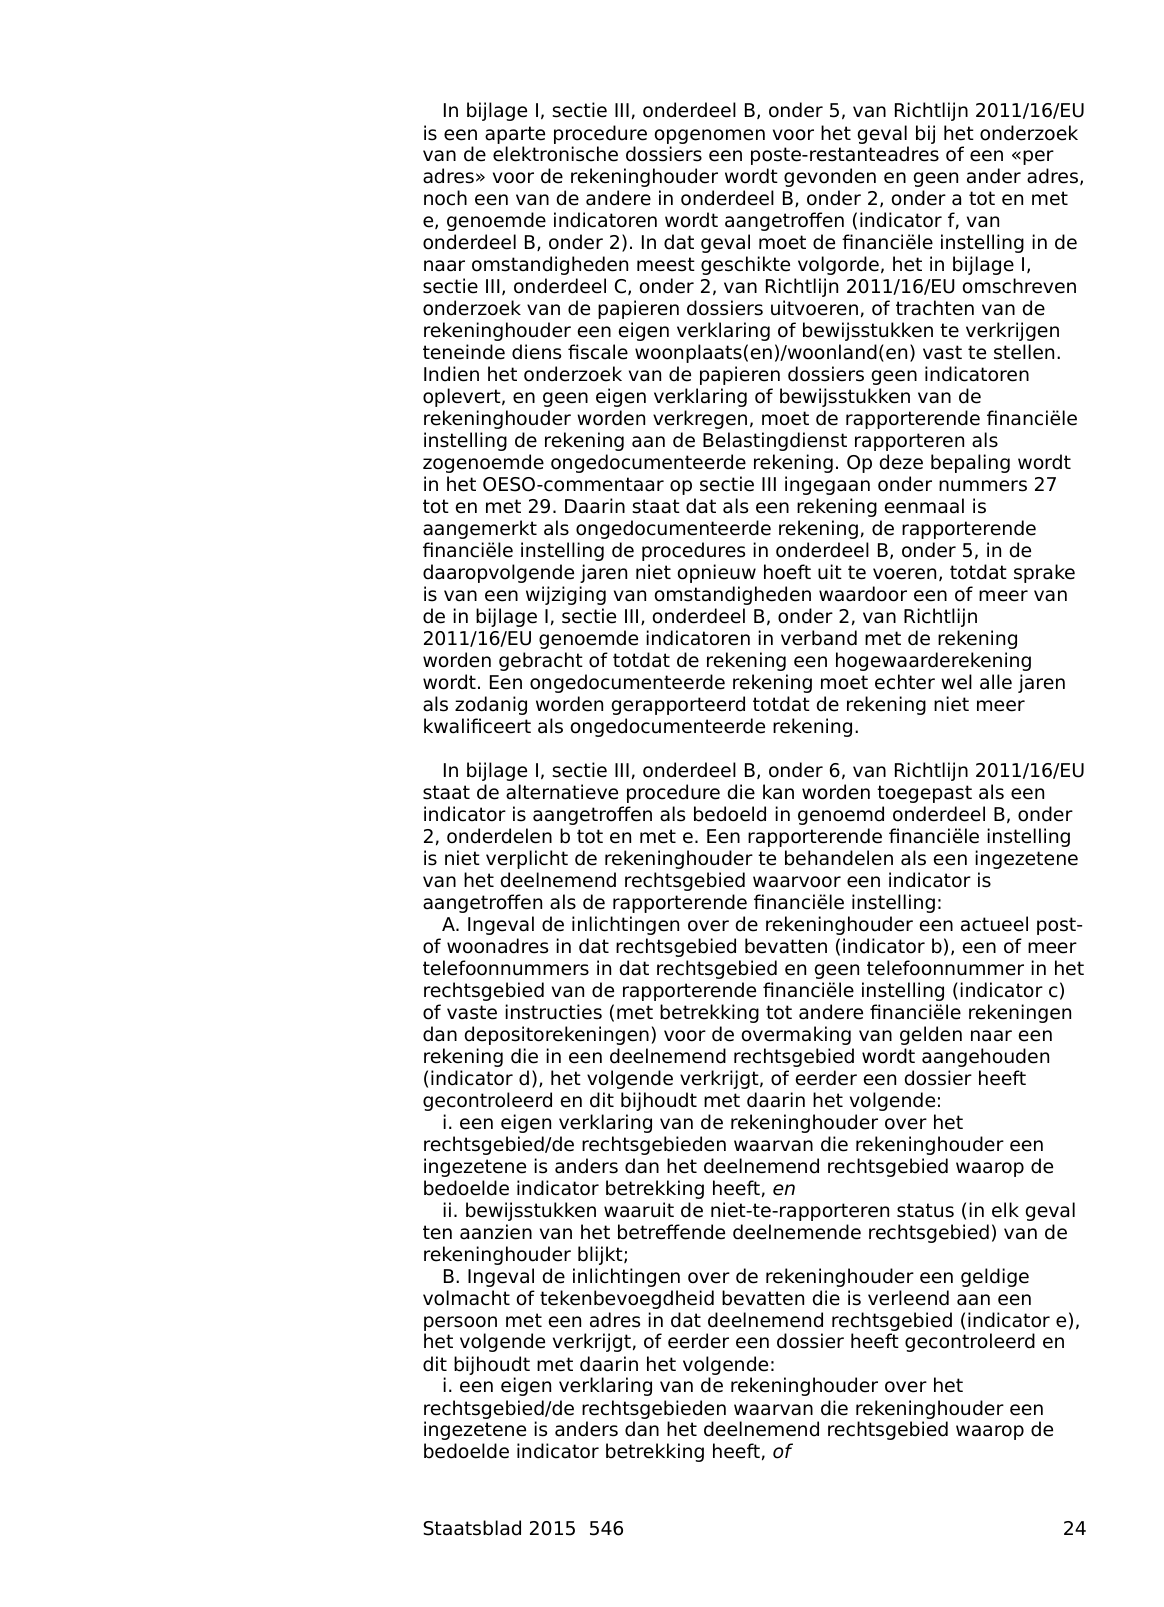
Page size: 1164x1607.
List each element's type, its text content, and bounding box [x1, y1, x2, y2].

text In bijlage I, sectie III, onderdeel B, onder 5, van Richtlijn 2011/16/EU is een aparte procedure opgenomen voor het geval bij het onderzoek van de elektronische dossiers een poste-restanteadres of een «per adres» voor de rekeninghouder wordt gevonden en geen ander adres, noch een van de andere in onderdeel B, onder 2, onder a tot en met e, genoemde indicatoren wordt aangetroffen (indicator f, van onderdeel B, onder 2). In dat geval moet de financiële instelling in de naar omstandigheden meest geschikte volgorde, het in bijlage I, sectie III, onderdeel C, onder 2, van Richtlijn 2011/16/EU omschreven onderzoek van de papieren dossiers uitvoeren, of trachten van de rekeninghouder een eigen verklaring of bewijsstukken te verkrijgen teneinde diens fiscale woonplaats(en)/woonland(en) vast te stellen. Indien het onderzoek van de papieren dossiers geen indicatoren oplevert, en geen eigen verklaring of bewijsstukken van de rekeninghouder worden verkregen, moet de rapporterende financiële instelling de rekening aan de Belastingdienst rapporteren als zogenoemde ongedocumenteerde rekening. Op deze bepaling wordt in het OESO-commentaar op sectie III ingegaan onder nummers 27 tot en met 29. Daarin staat dat als een rekening eenmaal is aangemerkt als ongedocumenteerde rekening, de rapporterende financiële instelling de procedures in onderdeel B, onder 5, in de daaropvolgende jaren niet opnieuw hoeft uit te voeren, totdat sprake is van een wijziging van omstandigheden waardoor een of meer van de in bijlage I, sectie III, onderdeel B, onder 2, van Richtlijn 2011/16/EU genoemde indicatoren in verband met de rekening worden gebracht of totdat de rekening een hogewaarderekening wordt. Een ongedocumenteerde rekening moet echter wel alle jaren als zodanig worden gerapporteerd totdat de rekening niet meer kwalificeert als ongedocumenteerde rekening. [422, 100, 1087, 738]
text ii. bewijsstukken waaruit de niet-te-rapporteren status (in elk geval ten aanzien van het betreffende deelnemende rechtsgebied) van de rekeninghouder blijkt; [422, 1199, 1087, 1266]
text A. Ingeval de inlichtingen over de rekeninghouder een actueel post- of woonadres in dat rechtsgebied bevatten (indicator b), een of meer telefoonnummers in dat rechtsgebied en geen telefoonnummer in het rechtsgebied van de rapporterende financiële instelling (indicator c) of vaste instructies (met betrekking tot andere financiële rekeningen dan depositorekeningen) voor de overmaking van gelden naar een rekening die in een deelnemend rechtsgebied wordt aangehouden (indicator d), het volgende verkrijgt, of eerder een dossier heeft gecontroleerd en dit bijhoudt met daarin het volgende: [422, 914, 1087, 1112]
text B. Ingeval de inlichtingen over de rekeninghouder een geldige volmacht of tekenbevoegdheid bevatten die is verleend aan een persoon met een adres in dat deelnemend rechtsgebied (indicator e), het volgende verkrijgt, of eerder een dossier heeft gecontroleerd en dit bijhoudt met daarin het volgende: [422, 1266, 1087, 1375]
text In bijlage I, sectie III, onderdeel B, onder 6, van Richtlijn 2011/16/EU staat de alternatieve procedure die kan worden toegepast als een indicator is aangetroffen als bedoeld in genoemd onderdeel B, onder 2, onderdelen b tot en met e. Een rapporterende financiële instelling is niet verplicht de rekeninghouder te behandelen als een ingezetene van het deelnemend rechtsgebied waarvoor een indicator is aangetroffen als de rapporterende financiële instelling: [422, 760, 1087, 914]
text i. een eigen verklaring van de rekeninghouder over het rechtsgebied/de rechtsgebieden waarvan die rekeninghouder een ingezetene is anders dan het deelnemend rechtsgebied waarop de bedoelde indicator betrekking heeft, of [422, 1375, 1087, 1463]
text i. een eigen verklaring van de rekeninghouder over het rechtsgebied/de rechtsgebieden waarvan die rekeninghouder een ingezetene is anders dan het deelnemend rechtsgebied waarop de bedoelde indicator betrekking heeft, en [422, 1112, 1087, 1199]
